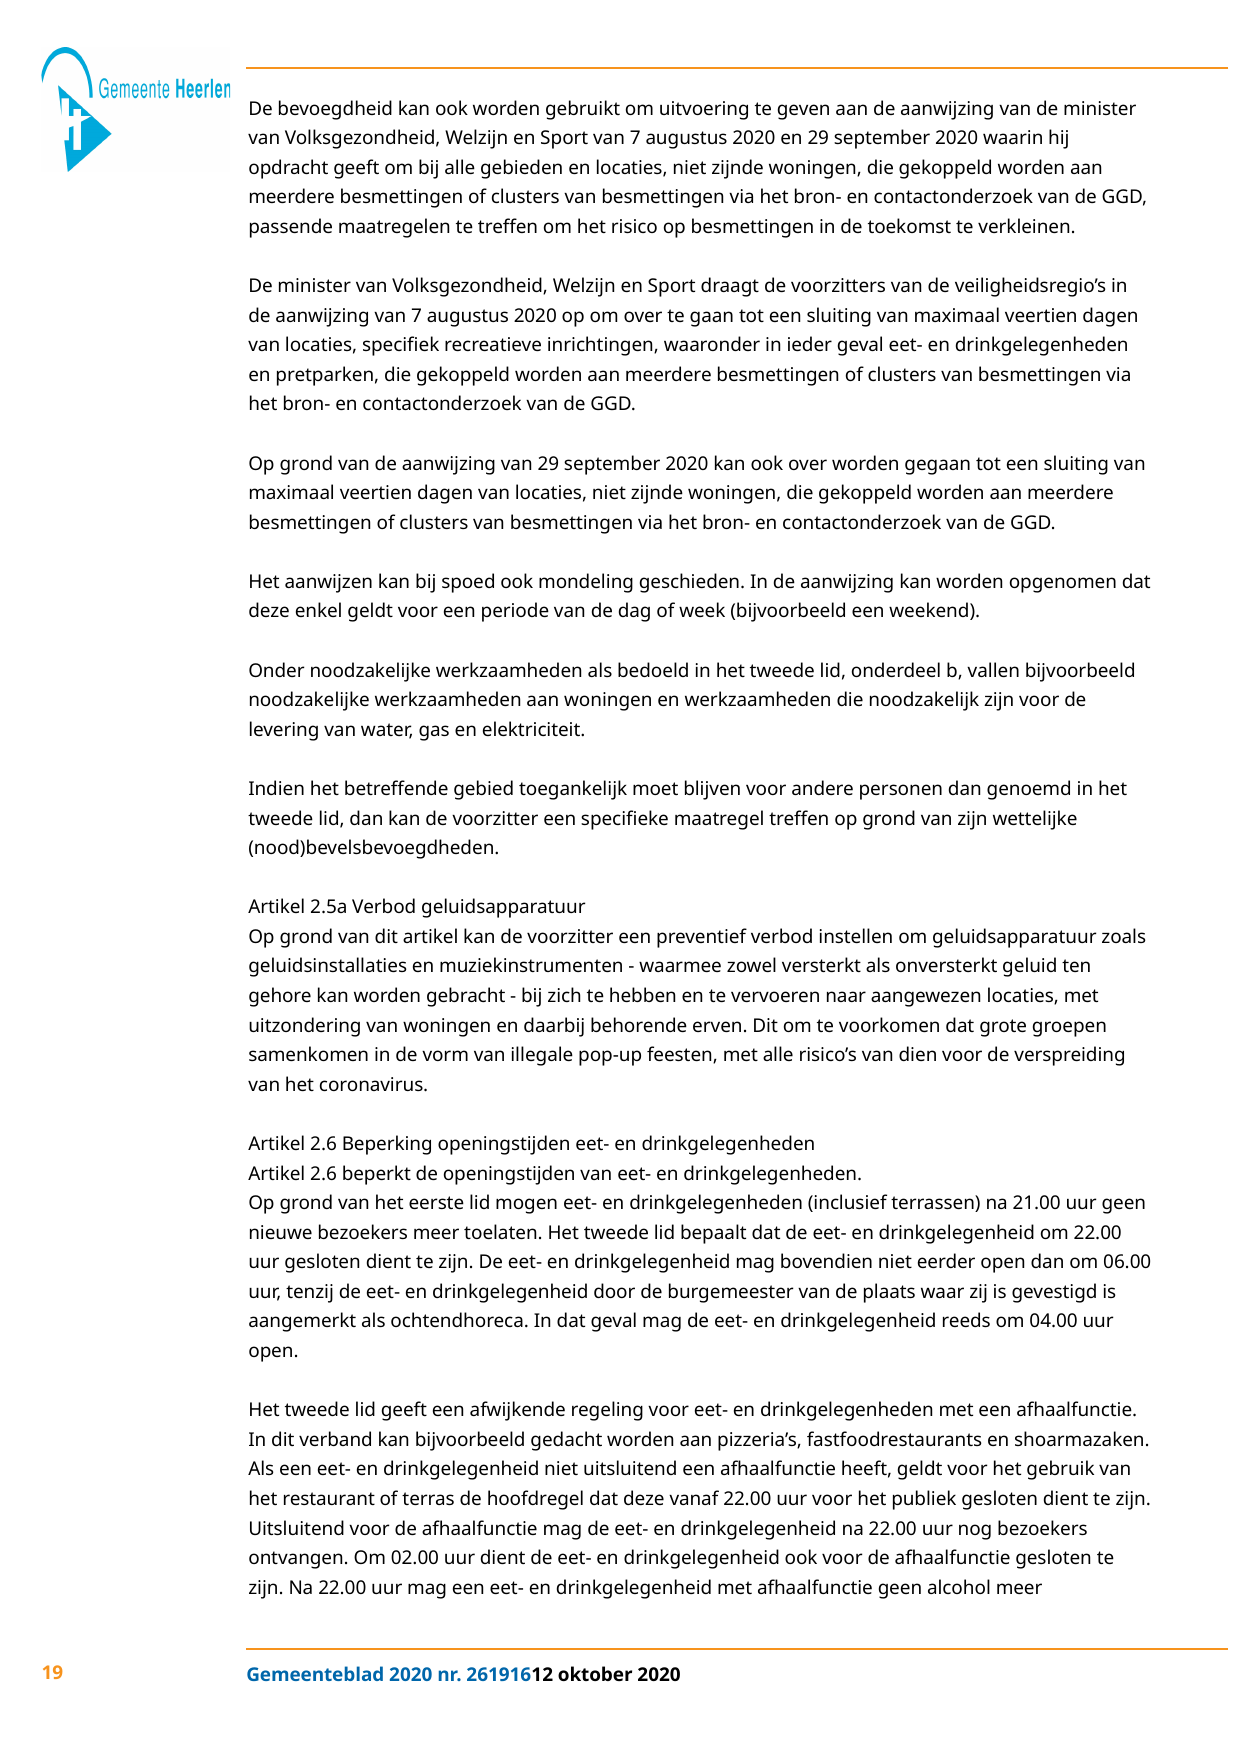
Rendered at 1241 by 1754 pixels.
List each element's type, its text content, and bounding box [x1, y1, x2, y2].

text Onder noodzakelijke werkzaamheden als bedoeld in het tweede lid, onderdeel b, vallen bijvoorbeeld noodzakelijke werkzaamheden aan woningen en werkzaamheden die noodzakelijk zijn voor de levering van water, gas en elektriciteit. [248, 657, 1152, 742]
text Op grond van dit artikel kan de voorzitter een preventief verbod instellen om geluidsapparatuur zoals geluidsinstallaties en muziekinstrumenten - waarmee zowel versterkt als onversterkt geluid ten gehore kan worden gebracht - bij zich te hebben en te vervoeren naar aangewezen locaties, met uitzondering van woningen en daarbij behorende erven. Dit om te voorkomen dat grote groepen samenkomen in de vorm van illegale pop-up feesten, met alle risico’s van dien voor de verspreiding van het coronavirus. [248, 923, 1152, 1097]
text Artikel 2.6 beperkt de openingstijden van eet- en drinkgelegenheden. [248, 1160, 1152, 1186]
picture [41, 47, 59, 70]
picture [41, 47, 231, 172]
text De minister van Volksgezondheid, Welzijn en Sport draagt de voorzitters van de veiligheidsregio’s in de aanwijzing van 7 augustus 2020 op om over te gaan tot een sluiting van maximaal veertien dagen van locaties, specifiek recreatieve inrichtingen, waaronder in ieder geval eet- en drinkgelegenheden en pretparken, die gekoppeld worden aan meerdere besmettingen of clusters van besmettingen via het bron- en contactonderzoek van de GGD. [248, 272, 1152, 416]
text Het aanwijzen kan bij spoed ook mondeling geschieden. In de aanwijzing kan worden opgenomen dat deze enkel geldt voor een periode van de dag of week (bijvoorbeeld een weekend). [248, 568, 1152, 623]
text Op grond van de aanwijzing van 29 september 2020 kan ook over worden gegaan tot een sluiting van maximaal veertien dagen van locaties, niet zijnde woningen, die gekoppeld worden aan meerdere besmettingen of clusters van besmettingen via het bron- en contactonderzoek van de GGD. [248, 450, 1152, 535]
text Artikel 2.6 Beperking openingstijden eet- en drinkgelegenheden [248, 1130, 1152, 1156]
text Op grond van het eerste lid mogen eet- en drinkgelegenheden (inclusief terrassen) na 21.00 uur geen nieuwe bezoekers meer toelaten. Het tweede lid bepaalt dat de eet- en drinkgelegenheid om 22.00 uur gesloten dient te zijn. De eet- en drinkgelegenheid mag bovendien niet eerder open dan om 06.00 uur, tenzij de eet- en drinkgelegenheid door de burgemeester van de plaats waar zij is gevestigd is aangemerkt als ochtendhoreca. In dat geval mag de eet- en drinkgelegenheid reeds om 04.00 uur open. [248, 1189, 1152, 1363]
text De bevoegdheid kan ook worden gebruikt om uitvoering te geven aan de aanwijzing van de minister van Volksgezondheid, Welzijn en Sport van 7 augustus 2020 en 29 september 2020 waarin hij opdracht geeft om bij alle gebieden en locaties, niet zijnde woningen, die gekoppeld worden aan meerdere besmettingen of clusters van besmettingen via het bron- en contactonderzoek van de GGD, passende maatregelen te treffen om het risico op besmettingen in de toekomst te verkleinen. [248, 95, 1152, 239]
text Artikel 2.5a Verbod geluidsapparatuur [248, 893, 1152, 919]
text Indien het betreffende gebied toegankelijk moet blijven voor andere personen dan genoemd in het tweede lid, dan kan de voorzitter een specifieke maatregel treffen op grond van zijn wettelijke (nood)bevelsbevoegdheden. [248, 775, 1152, 860]
text Het tweede lid geeft een afwijkende regeling voor eet- en drinkgelegenheden met een afhaalfunctie. In dit verband kan bijvoorbeeld gedacht worden aan pizzeria’s, fastfoodrestaurants en shoarmazaken. Als een eet- en drinkgelegenheid niet uitsluitend een afhaalfunctie heeft, geldt voor het gebruik van het restaurant of terras de hoofdregel dat deze vanaf 22.00 uur voor het publiek gesloten dient te zijn. Uitsluitend voor de afhaalfunctie mag de eet- en drinkgelegenheid na 22.00 uur nog bezoekers ontvangen. Om 02.00 uur dient de eet- en drinkgelegenheid ook voor de afhaalfunctie gesloten te zijn. Na 22.00 uur mag een eet- en drinkgelegenheid met afhaalfunctie geen alcohol meer [248, 1396, 1152, 1600]
